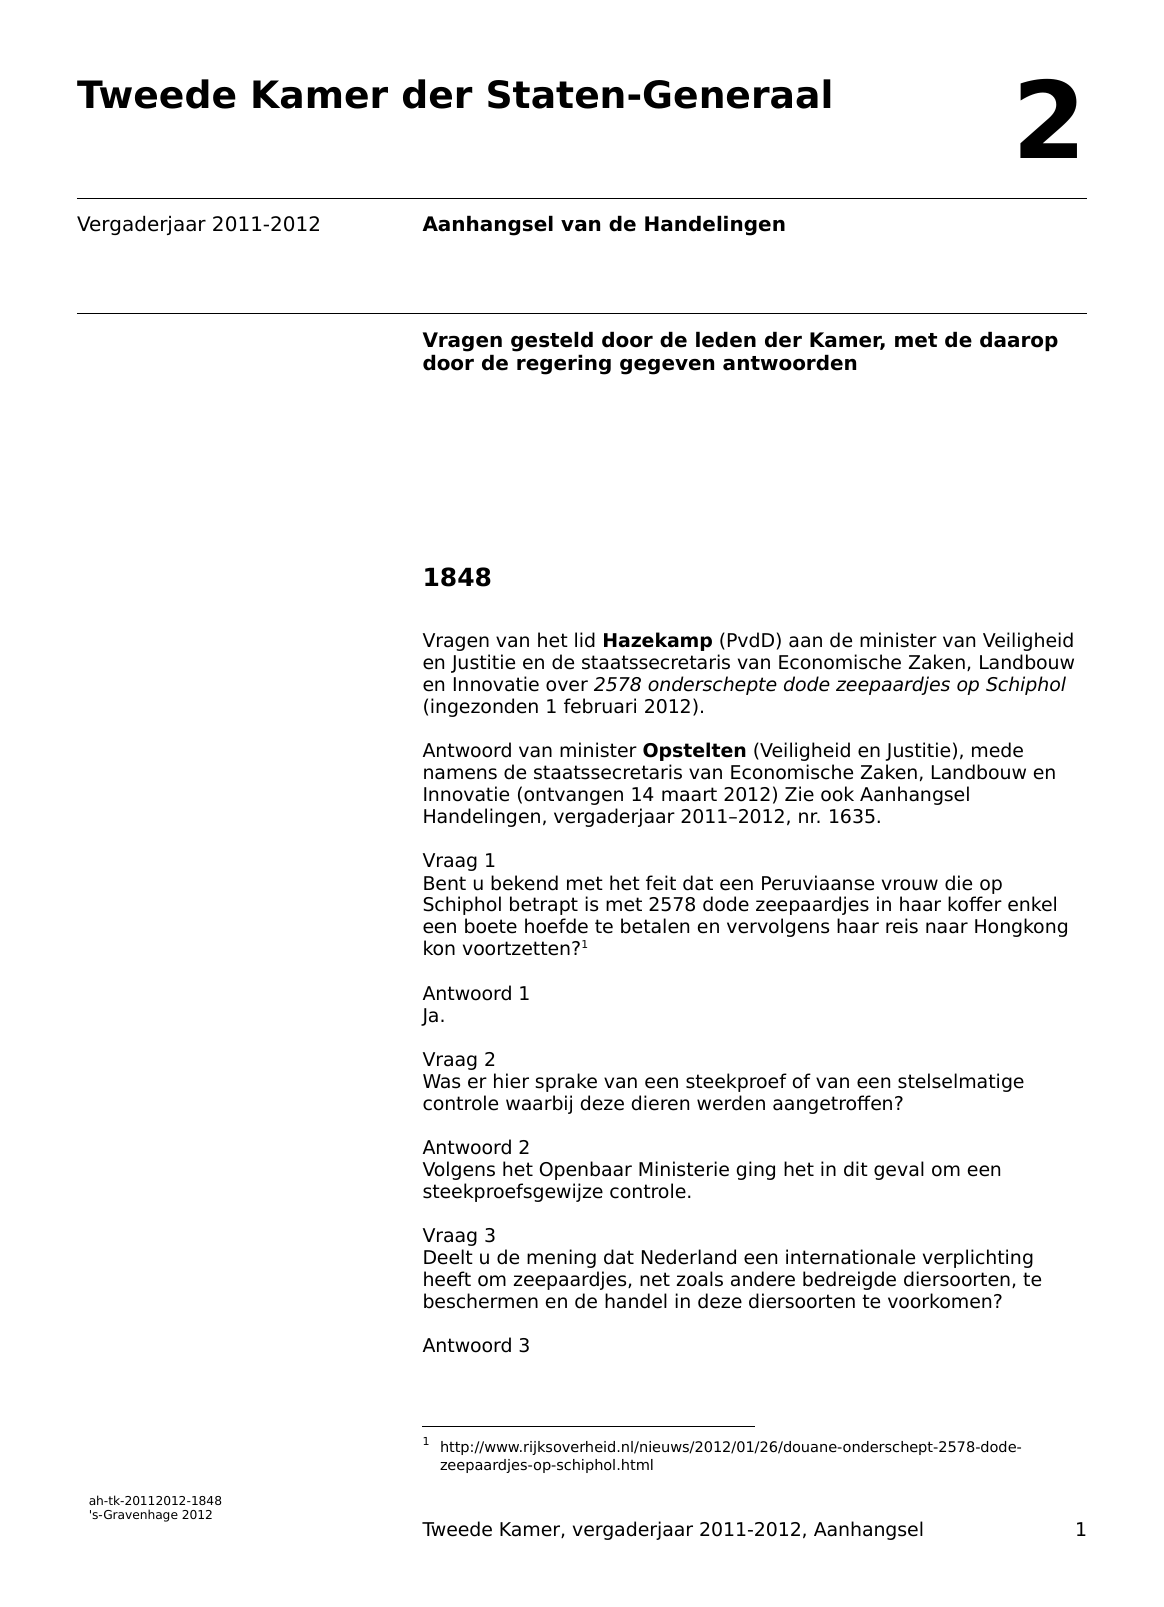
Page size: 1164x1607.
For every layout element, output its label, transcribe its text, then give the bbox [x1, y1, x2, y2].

text Deelt u de mening dat Nederland een internationale verplichting heeft om zeepaardjes, net zoals andere bedreigde diersoorten, te beschermen en de handel in deze diersoorten te voorkomen? [422, 1247, 1087, 1313]
table_cell [77, 314, 422, 375]
table_cell Vragen gesteld door de leden der Kamer, met de daarop door de regering gegeven antwoorden [422, 314, 1087, 375]
table_header Tweede Kamer der Staten-Generaal [77, 59, 886, 198]
text Vragen van het lid Hazekamp (PvdD) aan de minister van Veiligheid en Justitie en de staatssecretaris van Economische Zaken, Landbouw en Innovatie over 2578 onderschepte dode zeepaardjes op Schiphol (ingezonden 1 februari 2012). [422, 630, 1087, 718]
text Vraag 3 [422, 1225, 1087, 1247]
text Antwoord van minister Opstelten (Veiligheid en Justitie), mede namens de staatssecretaris van Economische Zaken, Landbouw en Innovatie (ontvangen 14 maart 2012) Zie ook Aanhangsel Handelingen, vergaderjaar 2011–2012, nr. 1635. [422, 740, 1087, 828]
text Volgens het Openbaar Ministerie ging het in dit geval om een steekproefsgewijze controle. [422, 1159, 1087, 1203]
text http://www.rijksoverheid.nl/nieuws/2012/01/26/douane-onderschept-2578-dode-zeepaardjes-op-schiphol.html [422, 1435, 1087, 1474]
table_cell Vergaderjaar 2011-2012 [77, 199, 422, 313]
text Bent u bekend met het feit dat een Peruviaanse vrouw die op Schiphol betrapt is met 2578 dode zeepaardjes in haar koffer enkel een boete hoefde te betalen en vervolgens haar reis naar Hongkong kon voortzetten? [422, 872, 1087, 960]
text Antwoord 2 [422, 1137, 1087, 1159]
text Ja. [422, 1004, 1087, 1026]
table_cell Aanhangsel van de Handelingen [422, 199, 1087, 313]
text ah-tk-20112012-1848 [88, 1494, 323, 1508]
text 1848 [422, 563, 1087, 592]
text Vraag 1 [422, 850, 1087, 872]
text Antwoord 1 [422, 982, 1087, 1004]
table_header 2 [886, 59, 1087, 198]
text Was er hier sprake van een steekproef of van een stelselmatige controle waarbij deze dieren werden aangetroffen? [422, 1071, 1087, 1114]
text Vraag 2 [422, 1049, 1087, 1071]
text 's-Gravenhage 2012 [88, 1508, 323, 1522]
text Antwoord 3 [422, 1335, 1087, 1357]
